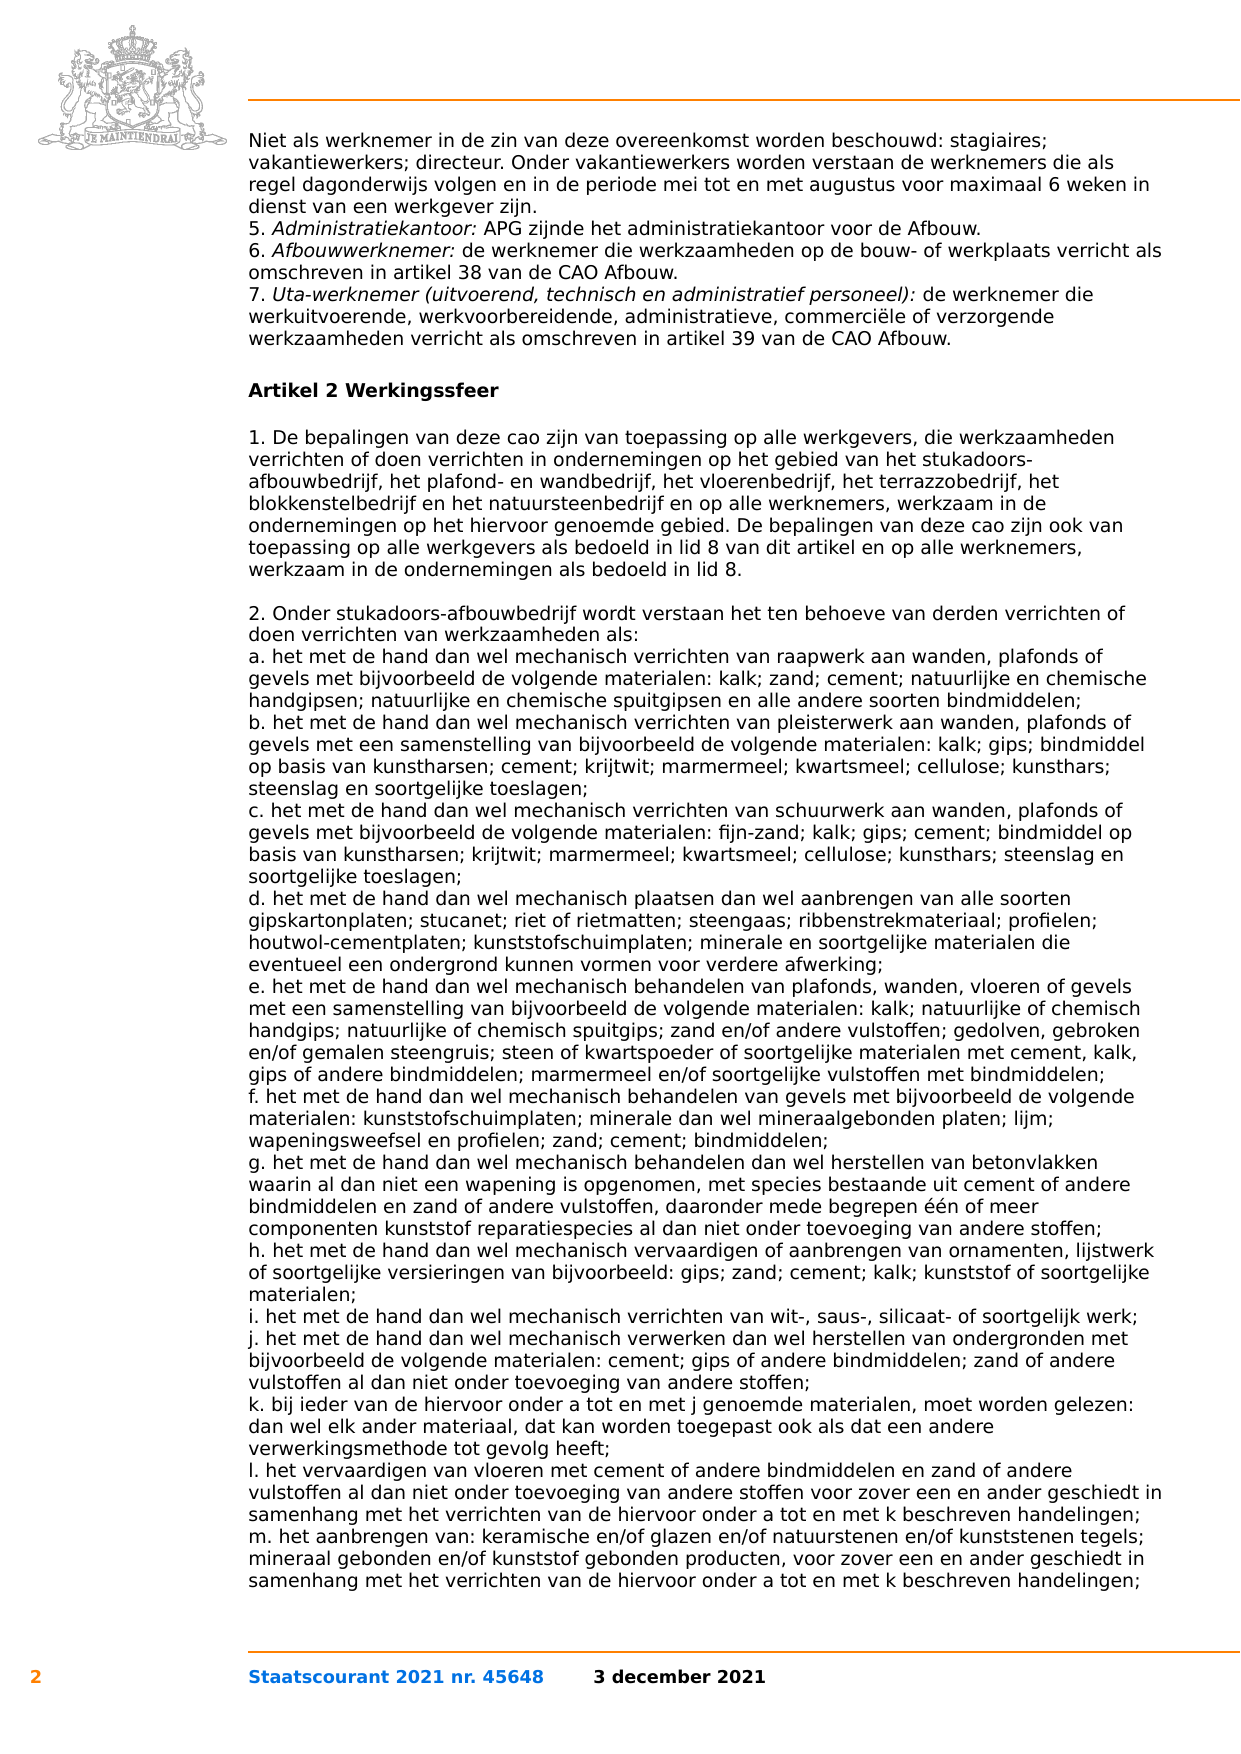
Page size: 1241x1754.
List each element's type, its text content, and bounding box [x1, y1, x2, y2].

text a. het met de hand dan wel mechanisch verrichten van raapwerk aan wanden, plafonds of gevels met bijvoorbeeld de volgende materialen: kalk; zand; cement; natuurlijke en chemische handgipsen; natuurlijke en chemische spuitgipsen en alle andere soorten bindmiddelen; [248, 646, 1163, 712]
picture [38, 25, 227, 150]
text h. het met de hand dan wel mechanisch vervaardigen of aanbrengen van ornamenten, lijstwerk of soortgelijke versieringen van bijvoorbeeld: gips; zand; cement; kalk; kunststof of soortgelijke materialen; [248, 1240, 1163, 1306]
text m. het aanbrengen van: keramische en/of glazen en/of natuurstenen en/of kunststenen tegels; mineraal gebonden en/of kunststof gebonden producten, voor zover een en ander geschiedt in samenhang met het verrichten van de hiervoor onder a tot en met k beschreven handelingen; [248, 1526, 1163, 1591]
text 6. Afbouwwerknemer: de werknemer die werkzaamheden op de bouw- of werkplaats verricht als omschreven in artikel 38 van de CAO Afbouw. [248, 240, 1163, 284]
text d. het met de hand dan wel mechanisch plaatsen dan wel aanbrengen van alle soorten gipskartonplaten; stucanet; riet of rietmatten; steengaas; ribbenstrekmateriaal; profielen; houtwol-cementplaten; kunststofschuimplaten; minerale en soortgelijke materialen die eventueel een ondergrond kunnen vormen voor verdere afwerking; [248, 888, 1163, 976]
text j. het met de hand dan wel mechanisch verwerken dan wel herstellen van ondergronden met bijvoorbeeld de volgende materialen: cement; gips of andere bindmiddelen; zand of andere vulstoffen al dan niet onder toevoeging van andere stoffen; [248, 1328, 1163, 1394]
text c. het met de hand dan wel mechanisch verrichten van schuurwerk aan wanden, plafonds of gevels met bijvoorbeeld de volgende materialen: fijn-zand; kalk; gips; cement; bindmiddel op basis van kunstharsen; krijtwit; marmermeel; kwartsmeel; cellulose; kunsthars; steenslag en soortgelijke toeslagen; [248, 800, 1163, 888]
text g. het met de hand dan wel mechanisch behandelen dan wel herstellen van betonvlakken waarin al dan niet een wapening is opgenomen, met species bestaande uit cement of andere bindmiddelen en zand of andere vulstoffen, daaronder mede begrepen één of meer componenten kunststof reparatiespecies al dan niet onder toevoeging van andere stoffen; [248, 1152, 1163, 1240]
text b. het met de hand dan wel mechanisch verrichten van pleisterwerk aan wanden, plafonds of gevels met een samenstelling van bijvoorbeeld de volgende materialen: kalk; gips; bindmiddel op basis van kunstharsen; cement; krijtwit; marmermeel; kwartsmeel; cellulose; kunsthars; steenslag en soortgelijke toeslagen; [248, 712, 1163, 800]
text e. het met de hand dan wel mechanisch behandelen van plafonds, wanden, vloeren of gevels met een samenstelling van bijvoorbeeld de volgende materialen: kalk; natuurlijke of chemisch handgips; natuurlijke of chemisch spuitgips; zand en/of andere vulstoffen; gedolven, gebroken en/of gemalen steengruis; steen of kwartspoeder of soortgelijke materialen met cement, kalk, gips of andere bindmiddelen; marmermeel en/of soortgelijke vulstoffen met bindmiddelen; [248, 976, 1163, 1086]
text Niet als werknemer in de zin van deze overeenkomst worden beschouwd: stagiaires; vakantiewerkers; directeur. Onder vakantiewerkers worden verstaan de werknemers die als regel dagonderwijs volgen en in de periode mei tot en met augustus voor maximaal 6 weken in dienst van een werkgever zijn. [248, 130, 1163, 218]
text 2. Onder stukadoors-afbouwbedrijf wordt verstaan het ten behoeve van derden verrichten of doen verrichten van werkzaamheden als: [248, 602, 1163, 646]
text k. bij ieder van de hiervoor onder a tot en met j genoemde materialen, moet worden gelezen: dan wel elk ander materiaal, dat kan worden toegepast ook als dat een andere verwerkingsmethode tot gevolg heeft; [248, 1394, 1163, 1459]
subtitle Artikel 2 Werkingssfeer [248, 380, 1163, 402]
text 7. Uta-werknemer (uitvoerend, technisch en administratief personeel): de werknemer die werkuitvoerende, werkvoorbereidende, administratieve, commerciële of verzorgende werkzaamheden verricht als omschreven in artikel 39 van de CAO Afbouw. [248, 284, 1163, 350]
text i. het met de hand dan wel mechanisch verrichten van wit-, saus-, silicaat- of soortgelijk werk; [248, 1306, 1163, 1328]
text f. het met de hand dan wel mechanisch behandelen van gevels met bijvoorbeeld de volgende materialen: kunststofschuimplaten; minerale dan wel mineraalgebonden platen; lijm; wapeningsweefsel en profielen; zand; cement; bindmiddelen; [248, 1086, 1163, 1152]
text 5. Administratiekantoor: APG zijnde het administratiekantoor voor de Afbouw. [248, 218, 1163, 240]
text l. het vervaardigen van vloeren met cement of andere bindmiddelen en zand of andere vulstoffen al dan niet onder toevoeging van andere stoffen voor zover een en ander geschiedt in samenhang met het verrichten van de hiervoor onder a tot en met k beschreven handelingen; [248, 1459, 1163, 1526]
text 1. De bepalingen van deze cao zijn van toepassing op alle werkgevers, die werkzaamheden verrichten of doen verrichten in ondernemingen op het gebied van het stukadoors-afbouwbedrijf, het plafond- en wandbedrijf, het vloerenbedrijf, het terrazzobedrijf, het blokkenstelbedrijf en het natuursteenbedrijf en op alle werknemers, werkzaam in de ondernemingen op het hiervoor genoemde gebied. De bepalingen van deze cao zijn ook van toepassing op alle werkgevers als bedoeld in lid 8 van dit artikel en op alle werknemers, werkzaam in de ondernemingen als bedoeld in lid 8. [248, 427, 1163, 581]
